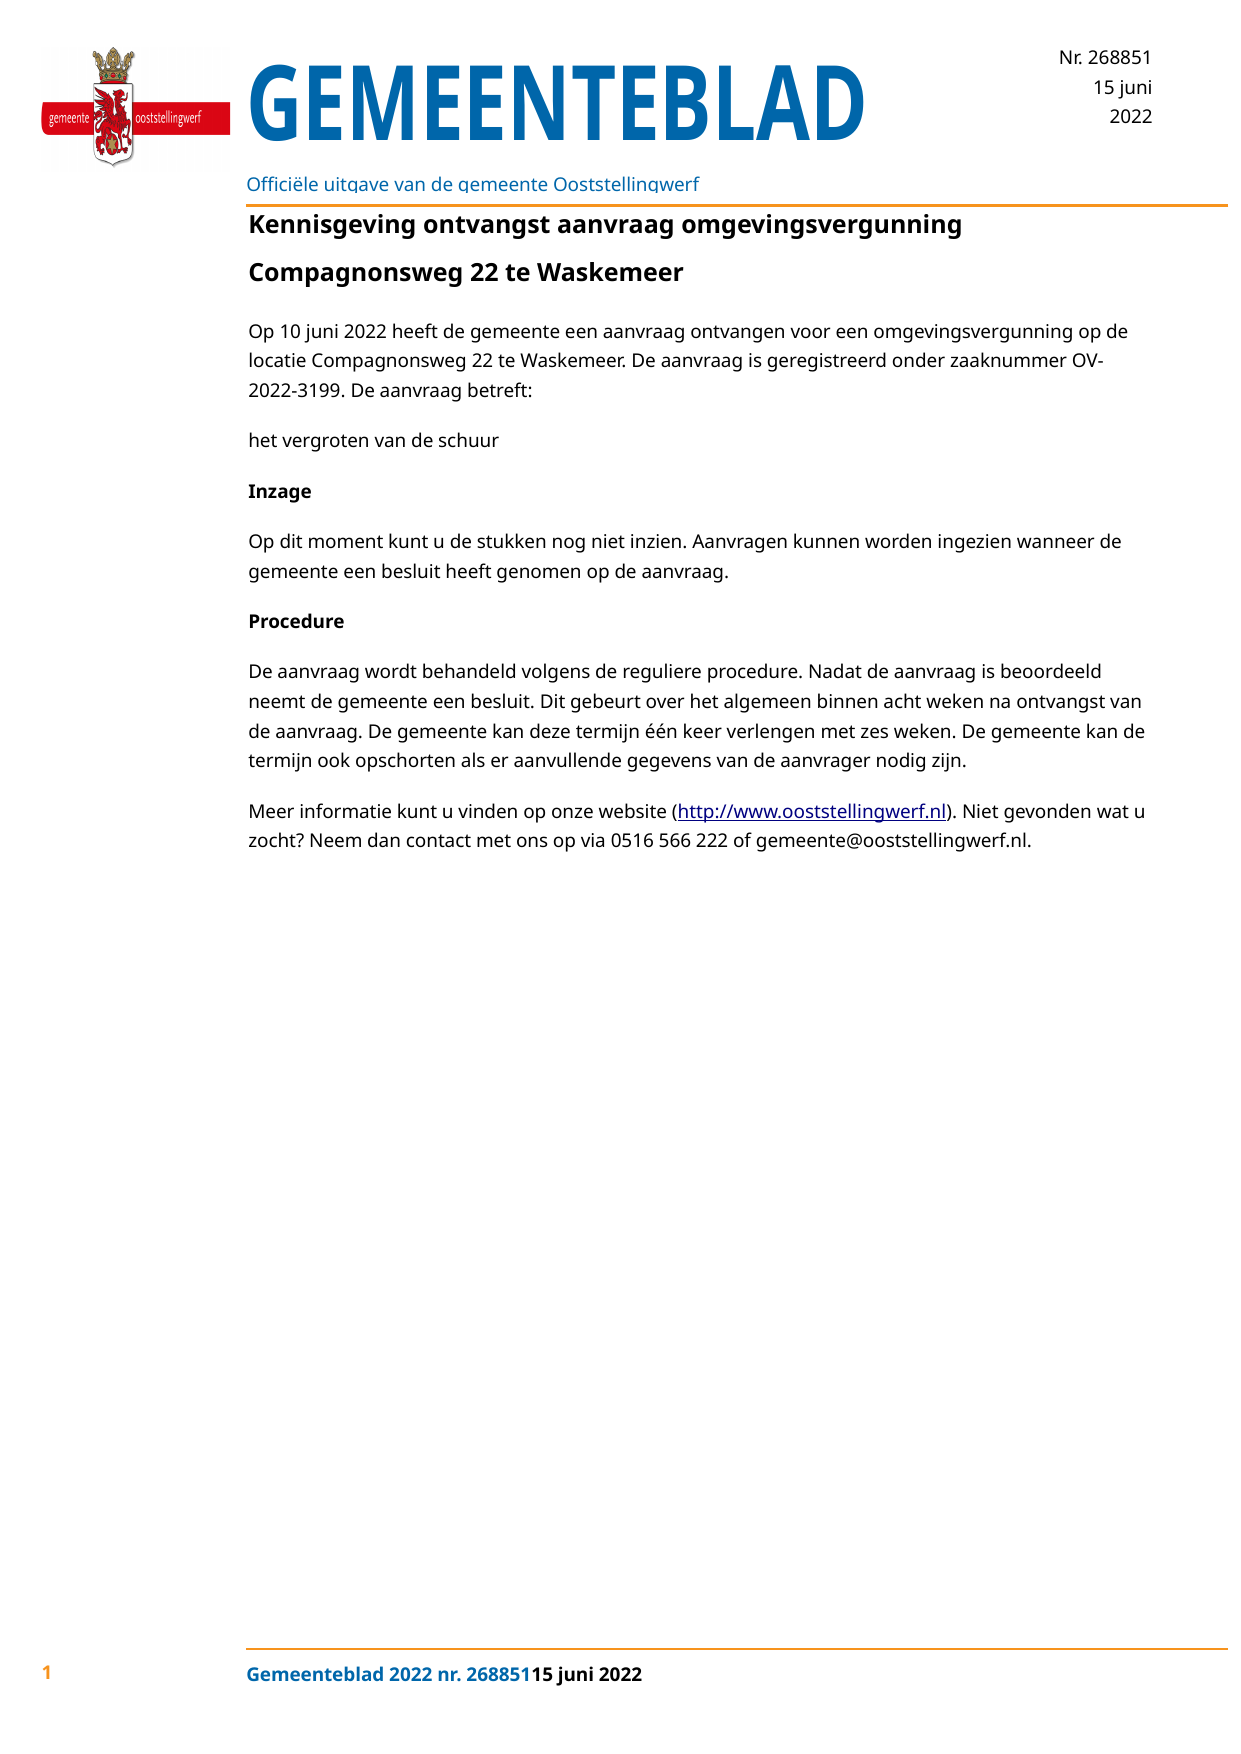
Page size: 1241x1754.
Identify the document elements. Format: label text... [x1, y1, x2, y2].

text Op 10 juni 2022 heeft de gemeente een aanvraag ontvangen voor een omgevingsvergunning op de locatie Compagnonsweg 22 te Waskemeer. De aanvraag is geregistreerd onder zaaknummer OV-2022-3199. De aanvraag betreft: [248, 318, 1152, 403]
text Op dit moment kunt u de stukken nog niet inzien. Aanvragen kunnen worden ingezien wanneer de gemeente een besluit heeft genomen op de aanvraag. [248, 528, 1152, 584]
text het vergroten van de schuur [248, 427, 1152, 453]
text Procedure [248, 608, 1152, 634]
text Meer informatie kunt u vinden op onze website (http://www.ooststellingwerf.nl). Niet gevonden wat u zocht? Neem dan contact met ons op via 0516 566 222 of gemeente@ooststellingwerf.nl. [248, 798, 1152, 853]
text Inzage [248, 478, 1152, 504]
text De aanvraag wordt behandeld volgens de reguliere procedure. Nadat de aanvraag is beoordeeld neemt de gemeente een besluit. Dit gebeurt over het algemeen binnen acht weken na ontvangst van de aanvraag. De gemeente kan deze termijn één keer verlengen met zes weken. De gemeente kan de termijn ook opschorten als er aanvullende gegevens van de aanvrager nodig zijn. [248, 659, 1152, 773]
picture [41, 47, 231, 172]
text Kennisgeving ontvangst aanvraag omgevingsvergunning Compagnonsweg 22 te Waskemeer [248, 207, 1152, 288]
